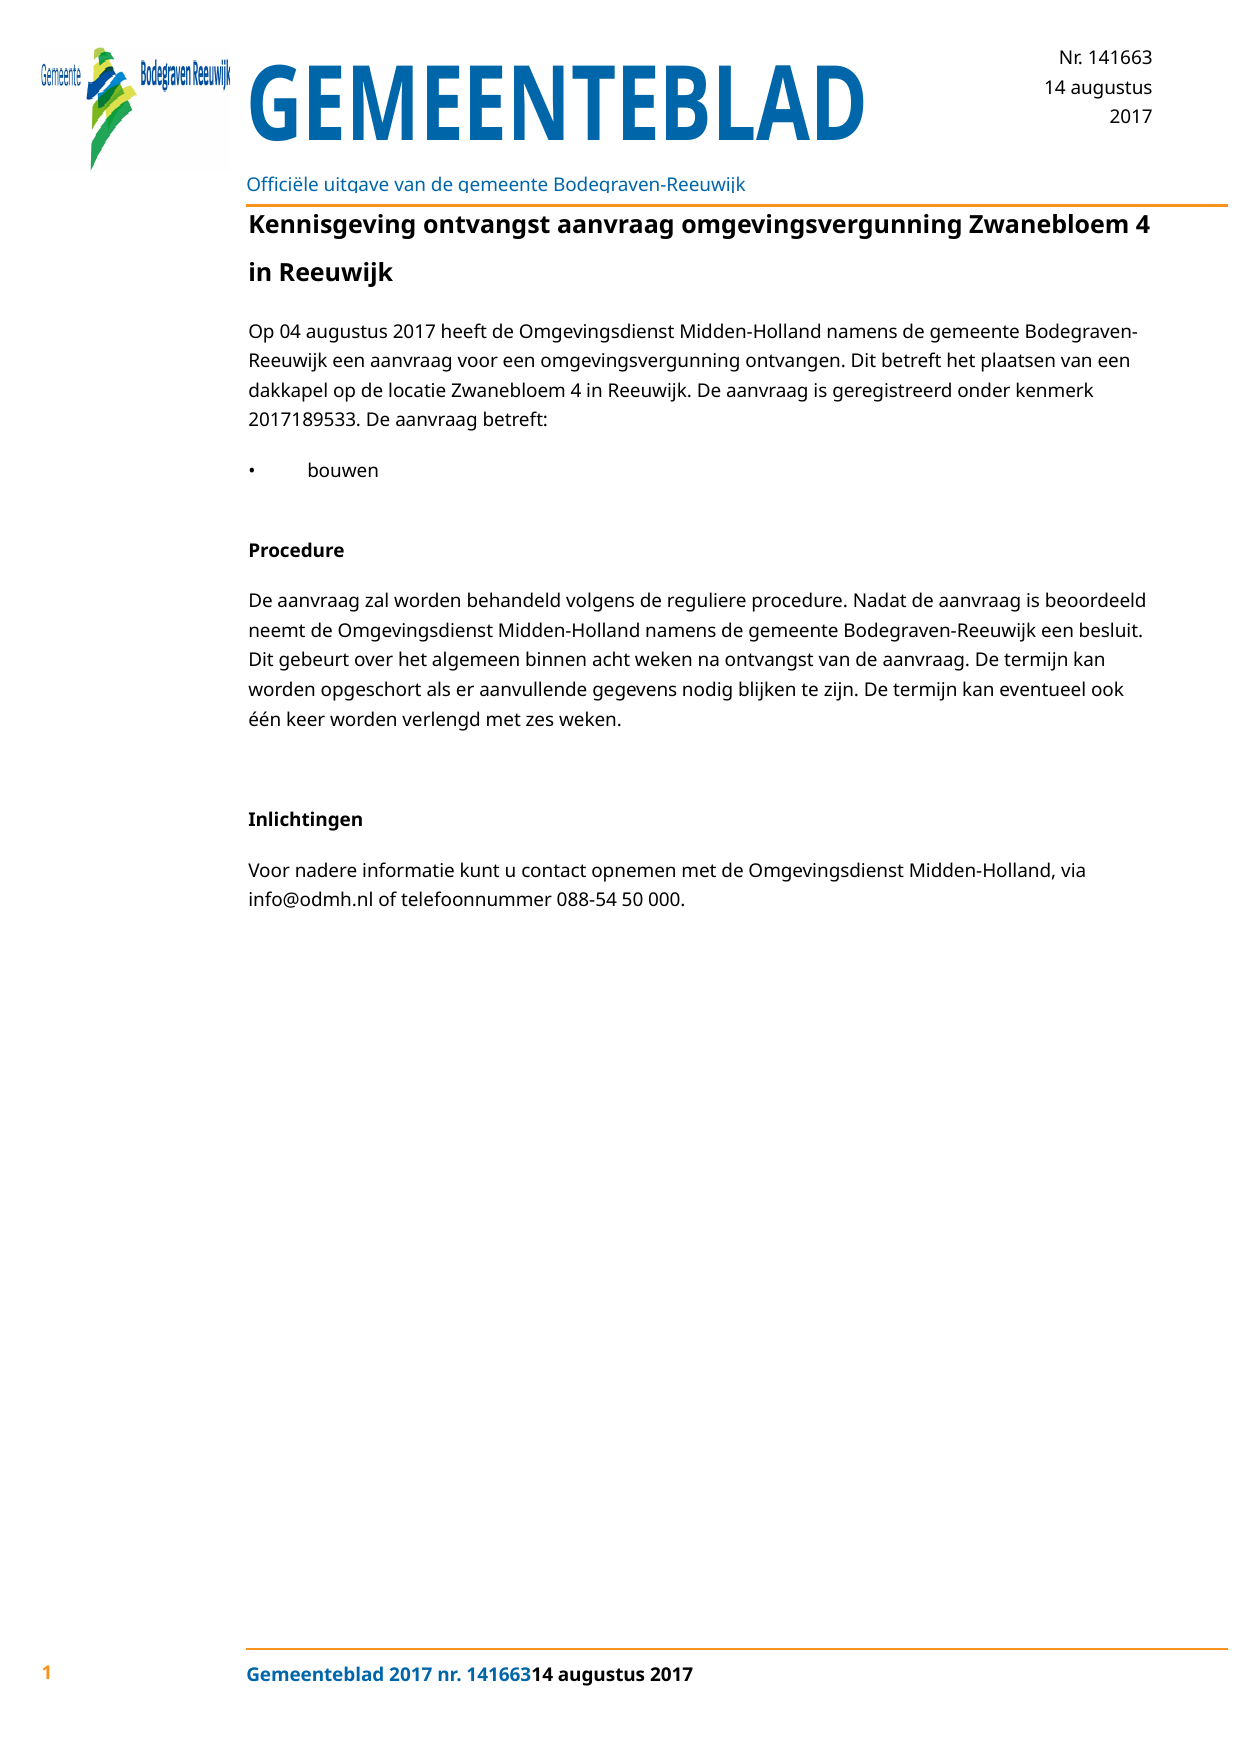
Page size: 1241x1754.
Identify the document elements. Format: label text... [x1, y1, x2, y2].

text Procedure [248, 537, 1152, 563]
text Inlichtingen [248, 807, 1152, 832]
list bouwen [248, 457, 1152, 483]
picture [41, 47, 231, 172]
text Voor nadere informatie kunt u contact opnemen met de Omgevingsdienst Midden-Holland, via info@odmh.nl of telefoonnummer 088-54 50 000. [248, 857, 1152, 912]
text Op 04 augustus 2017 heeft de Omgevingsdienst Midden-Holland namens de gemeente Bodegraven-Reeuwijk een aanvraag voor een omgevingsvergunning ontvangen. Dit betreft het plaatsen van een dakkapel op de locatie Zwanebloem 4 in Reeuwijk. De aanvraag is geregistreerd onder kenmerk 2017189533. De aanvraag betreft: [248, 318, 1152, 432]
text Kennisgeving ontvangst aanvraag omgevingsvergunning Zwanebloem 4 in Reeuwijk [248, 207, 1152, 288]
text De aanvraag zal worden behandeld volgens de reguliere procedure. Nadat de aanvraag is beoordeeld neemt de Omgevingsdienst Midden-Holland namens de gemeente Bodegraven-Reeuwijk een besluit. Dit gebeurt over het algemeen binnen acht weken na ontvangst van de aanvraag. De termijn kan worden opgeschort als er aanvullende gegevens nodig blijken te zijn. De termijn kan eventueel ook één keer worden verlengd met zes weken. [248, 587, 1152, 732]
